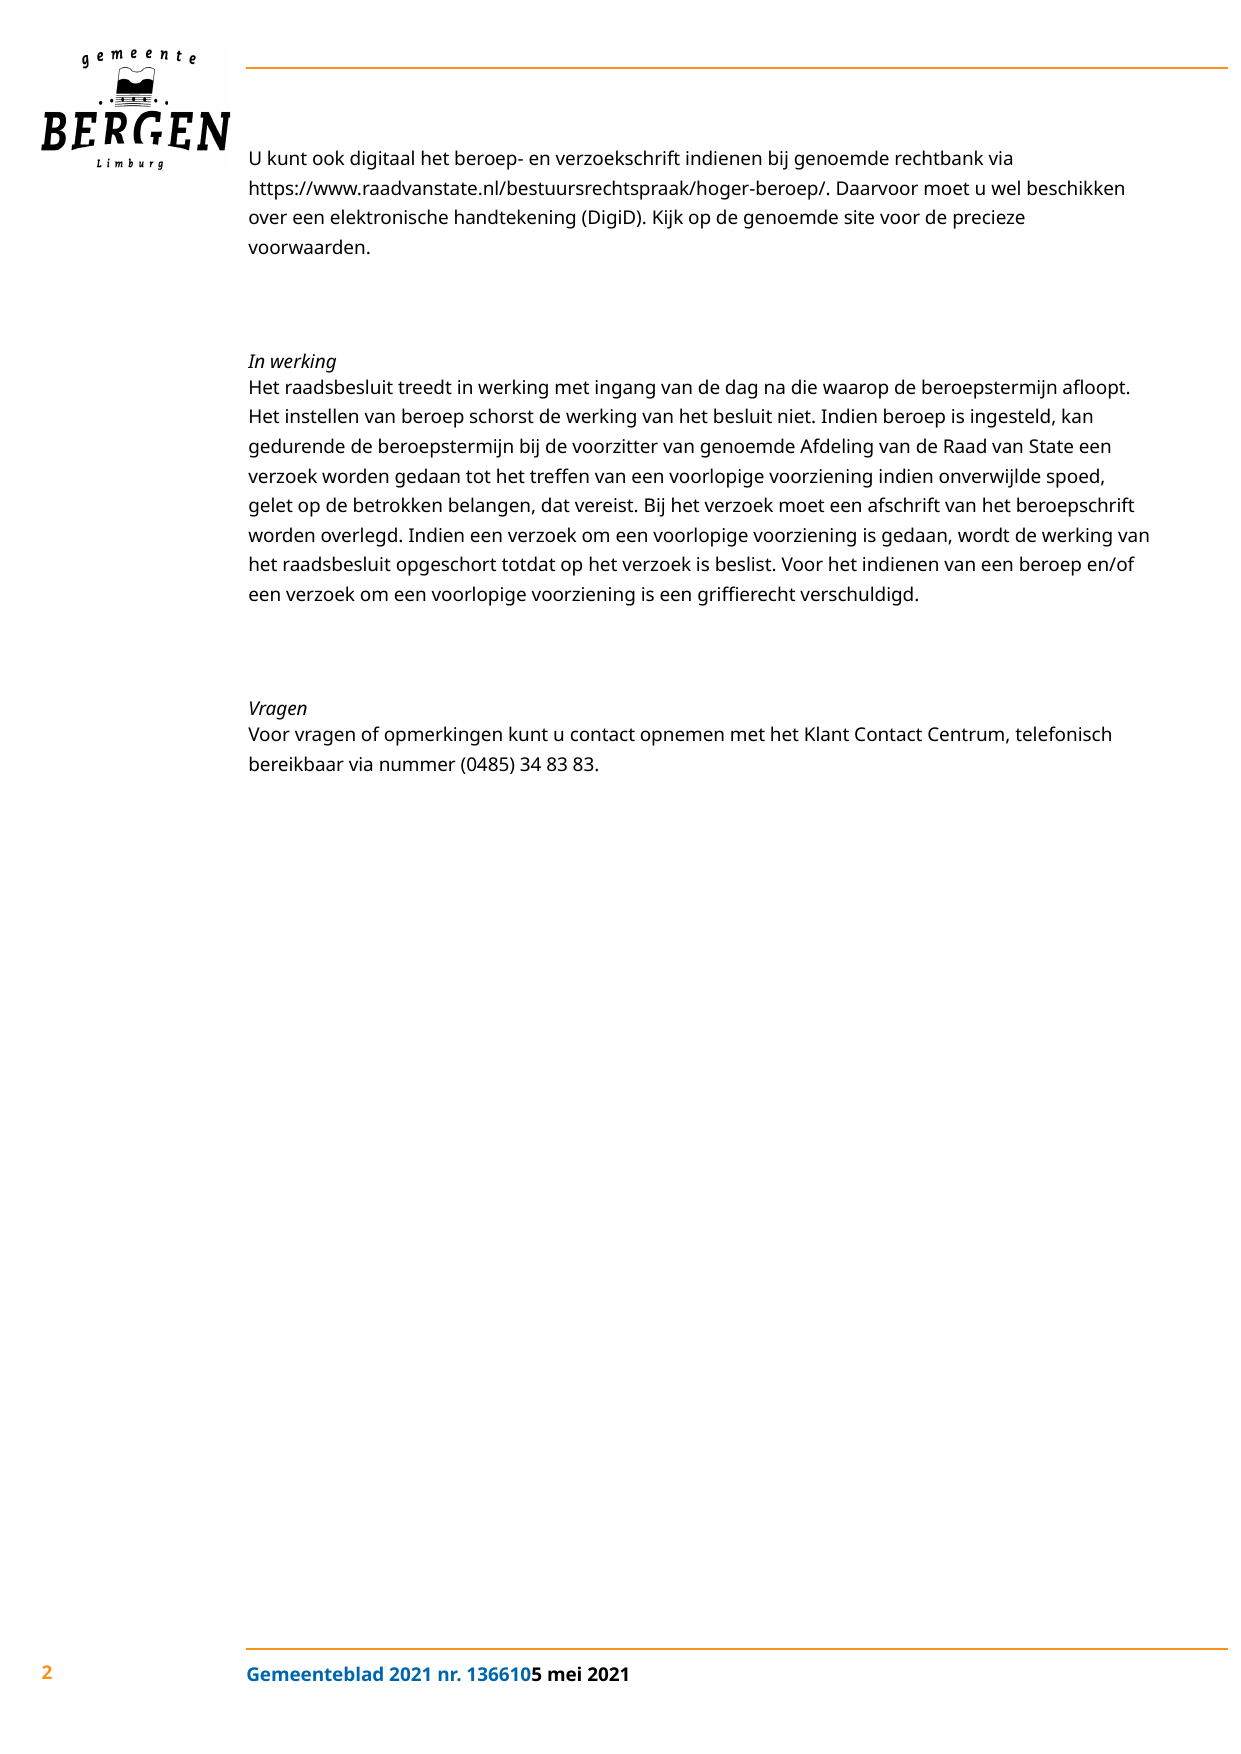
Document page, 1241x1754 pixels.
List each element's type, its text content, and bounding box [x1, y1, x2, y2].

text Het raadsbesluit treedt in werking met ingang van de dag na die waarop de beroepstermijn afloopt. Het instellen van beroep schorst de werking van het besluit niet. Indien beroep is ingesteld, kan gedurende de beroepstermijn bij de voorzitter van genoemde Afdeling van de Raad van State een verzoek worden gedaan tot het treffen van een voorlopige voorziening indien onverwijlde spoed, gelet op de betrokken belangen, dat vereist. Bij het verzoek moet een afschrift van het beroepschrift worden overlegd. Indien een verzoek om een voorlopige voorziening is gedaan, wordt de werking van het raadsbesluit opgeschort totdat op het verzoek is beslist. Voor het indienen van een beroep en/of een verzoek om een voorlopige voorziening is een griffierecht verschuldigd. [248, 374, 1152, 607]
text Vragen [248, 696, 1152, 721]
picture [41, 47, 231, 172]
text Voor vragen of opmerkingen kunt u contact opnemen met het Klant Contact Centrum, telefonisch bereikbaar via nummer (0485) 34 83 83. [248, 721, 1152, 777]
text U kunt ook digitaal het beroep- en verzoekschrift indienen bij genoemde rechtbank via https://www.raadvanstate.nl/bestuursrechtspraak/hoger-beroep/. Daarvoor moet u wel beschikken over een elektronische handtekening (DigiD). Kijk op de genoemde site voor de precieze voorwaarden. [248, 145, 1152, 260]
text In werking [248, 348, 1152, 374]
